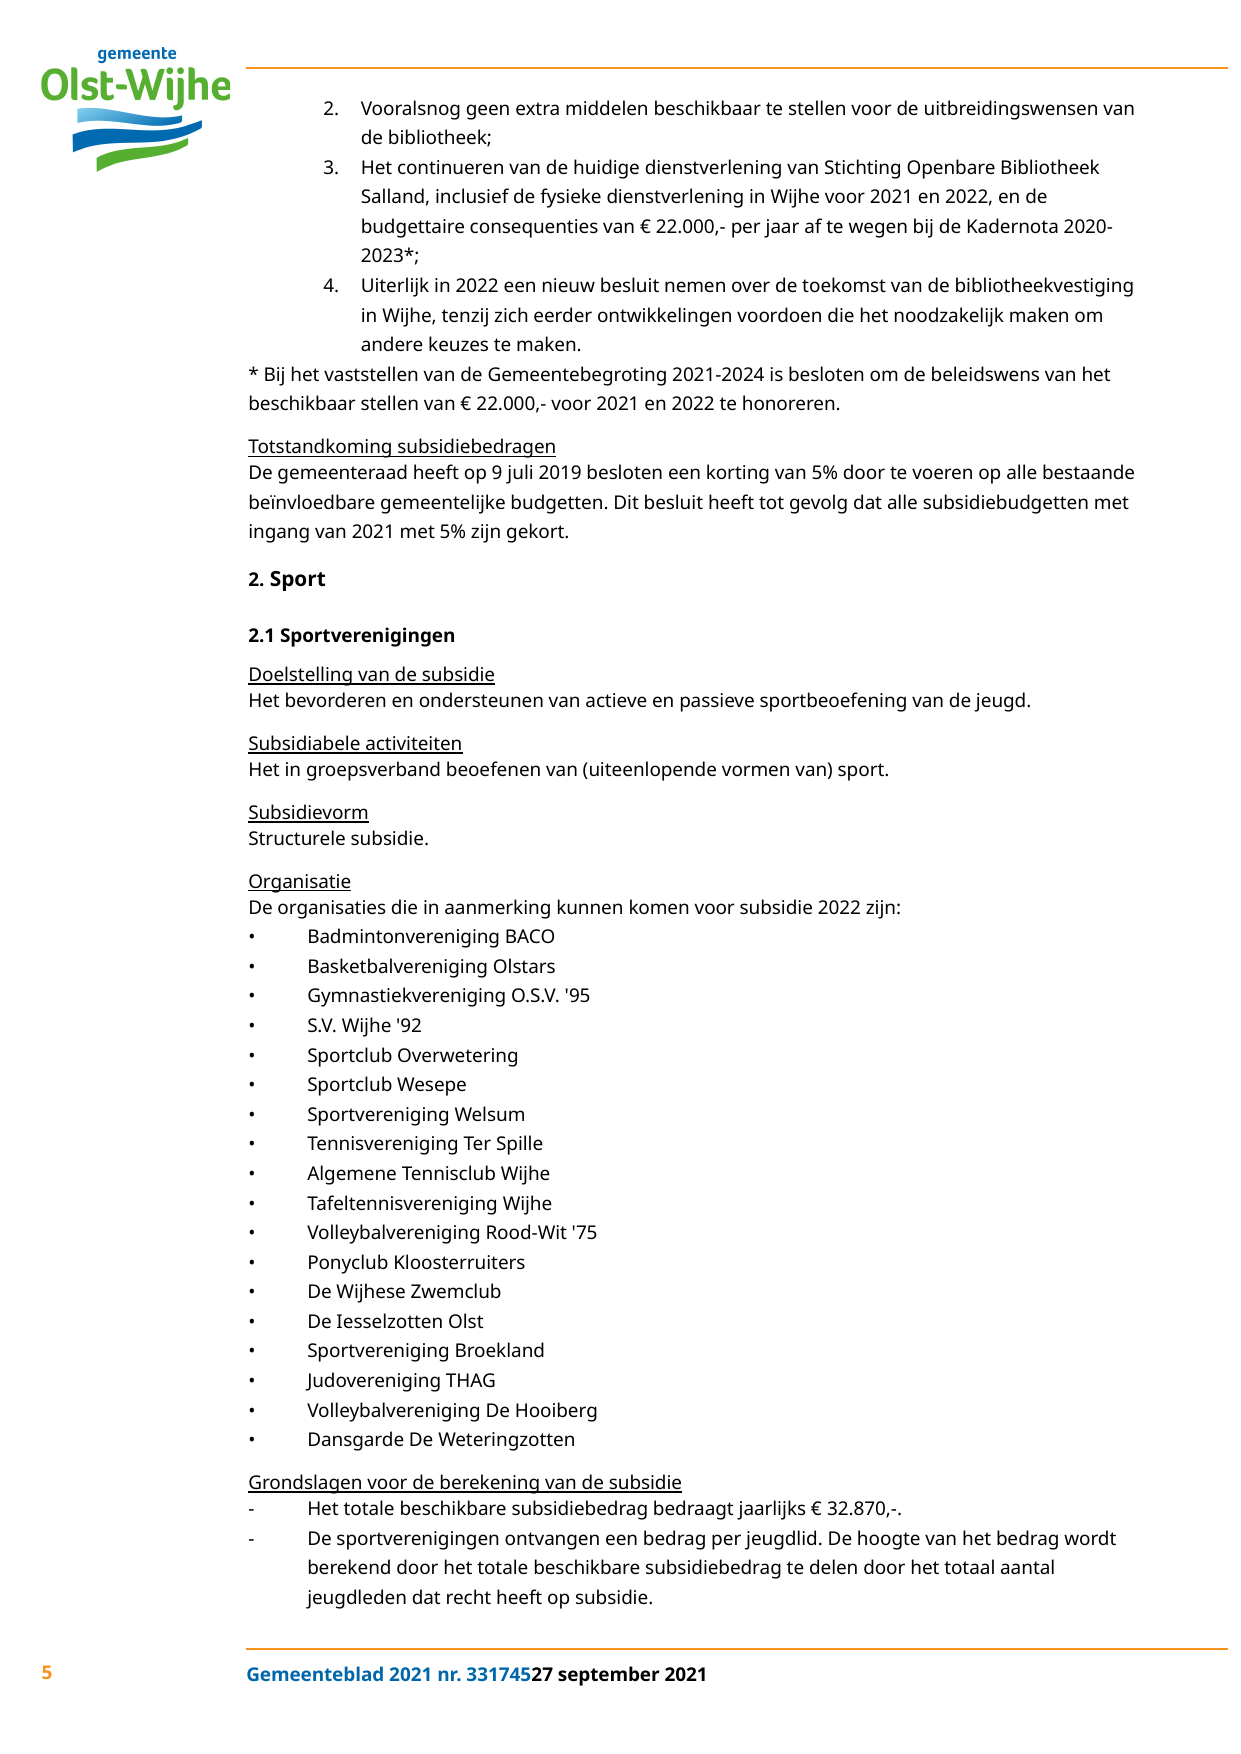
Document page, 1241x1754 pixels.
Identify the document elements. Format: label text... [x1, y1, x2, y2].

text Organisatie [248, 868, 1152, 894]
list Badmintonvereniging BACO [248, 923, 1152, 949]
list Judovereniging THAG [248, 1367, 1152, 1393]
list Het totale beschikbare subsidiebedrag bedraagt jaarlijks € 32.870,-. [248, 1495, 1152, 1521]
list Volleybalvereniging De Hooiberg [248, 1397, 1152, 1422]
text Het bevorderen en ondersteunen van actieve en passieve sportbeoefening van de jeugd. [248, 687, 1152, 713]
list Tafeltennisvereniging Wijhe [248, 1190, 1152, 1215]
list Sportclub Overwetering [248, 1042, 1152, 1067]
text De organisaties die in aanmerking kunnen komen voor subsidie 2022 zijn: [248, 894, 1152, 919]
list Dansgarde De Weteringzotten [248, 1426, 1152, 1452]
list Vooralsnog geen extra middelen beschikbaar te stellen voor de uitbreidingswensen van de bibliotheek; [323, 95, 1152, 150]
list De Iesselzotten Olst [248, 1308, 1152, 1334]
list Sportvereniging Broekland [248, 1338, 1152, 1363]
list Ponyclub Kloosterruiters [248, 1249, 1152, 1274]
list Het continueren van de huidige dienstverlening van Stichting Openbare Bibliotheek Salland, inclusief de fysieke dienstverlening in Wijhe voor 2021 en 2022, en de budgettaire consequenties van € 22.000,- per jaar af te wegen bij de Kadernota 2020-2023*; [323, 154, 1152, 268]
list S.V. Wijhe '92 [248, 1012, 1152, 1038]
list Sportclub Wesepe [248, 1071, 1152, 1097]
list Sportvereniging Welsum [248, 1101, 1152, 1127]
list De Wijhese Zwemclub [248, 1278, 1152, 1304]
text Grondslagen voor de berekening van de subsidie [248, 1469, 1152, 1495]
text Subsidiabele activiteiten [248, 730, 1152, 756]
text De gemeenteraad heeft op 9 juli 2019 besloten een korting van 5% door te voeren op alle bestaande beïnvloedbare gemeentelijke budgetten. Dit besluit heeft tot gevolg dat alle subsidiebudgetten met ingang van 2021 met 5% zijn gekort. [248, 459, 1152, 544]
list Uiterlijk in 2022 een nieuw besluit nemen over de toekomst van de bibliotheekvestiging in Wijhe, tenzij zich eerder ontwikkelingen voordoen die het noodzakelijk maken om andere keuzes te maken. [323, 272, 1152, 357]
list De sportverenigingen ontvangen een bedrag per jeugdlid. De hoogte van het bedrag wordt berekend door het totale beschikbare subsidiebedrag te delen door het totaal aantal jeugdleden dat recht heeft op subsidie. [248, 1525, 1152, 1610]
list Tennisvereniging Ter Spille [248, 1131, 1152, 1156]
list Algemene Tennisclub Wijhe [248, 1160, 1152, 1186]
text Subsidievorm [248, 799, 1152, 825]
text Structurele subsidie. [248, 825, 1152, 851]
text 2.1 Sportverenigingen [248, 622, 1152, 648]
picture [41, 47, 231, 172]
list Gymnastiekvereniging O.S.V. '95 [248, 983, 1152, 1008]
text Doelstelling van de subsidie [248, 662, 1152, 687]
list Basketbalvereniging Olstars [248, 953, 1152, 979]
text Totstandkoming subsidiebedragen [248, 434, 1152, 459]
list Volleybalvereniging Rood-Wit '75 [248, 1219, 1152, 1245]
text * Bij het vaststellen van de Gemeentebegroting 2021-2024 is besloten om de beleidswens van het beschikbaar stellen van € 22.000,- voor 2021 en 2022 te honoreren. [248, 361, 1152, 416]
text 2. Sport [248, 564, 1152, 593]
text Het in groepsverband beoefenen van (uiteenlopende vormen van) sport. [248, 756, 1152, 782]
